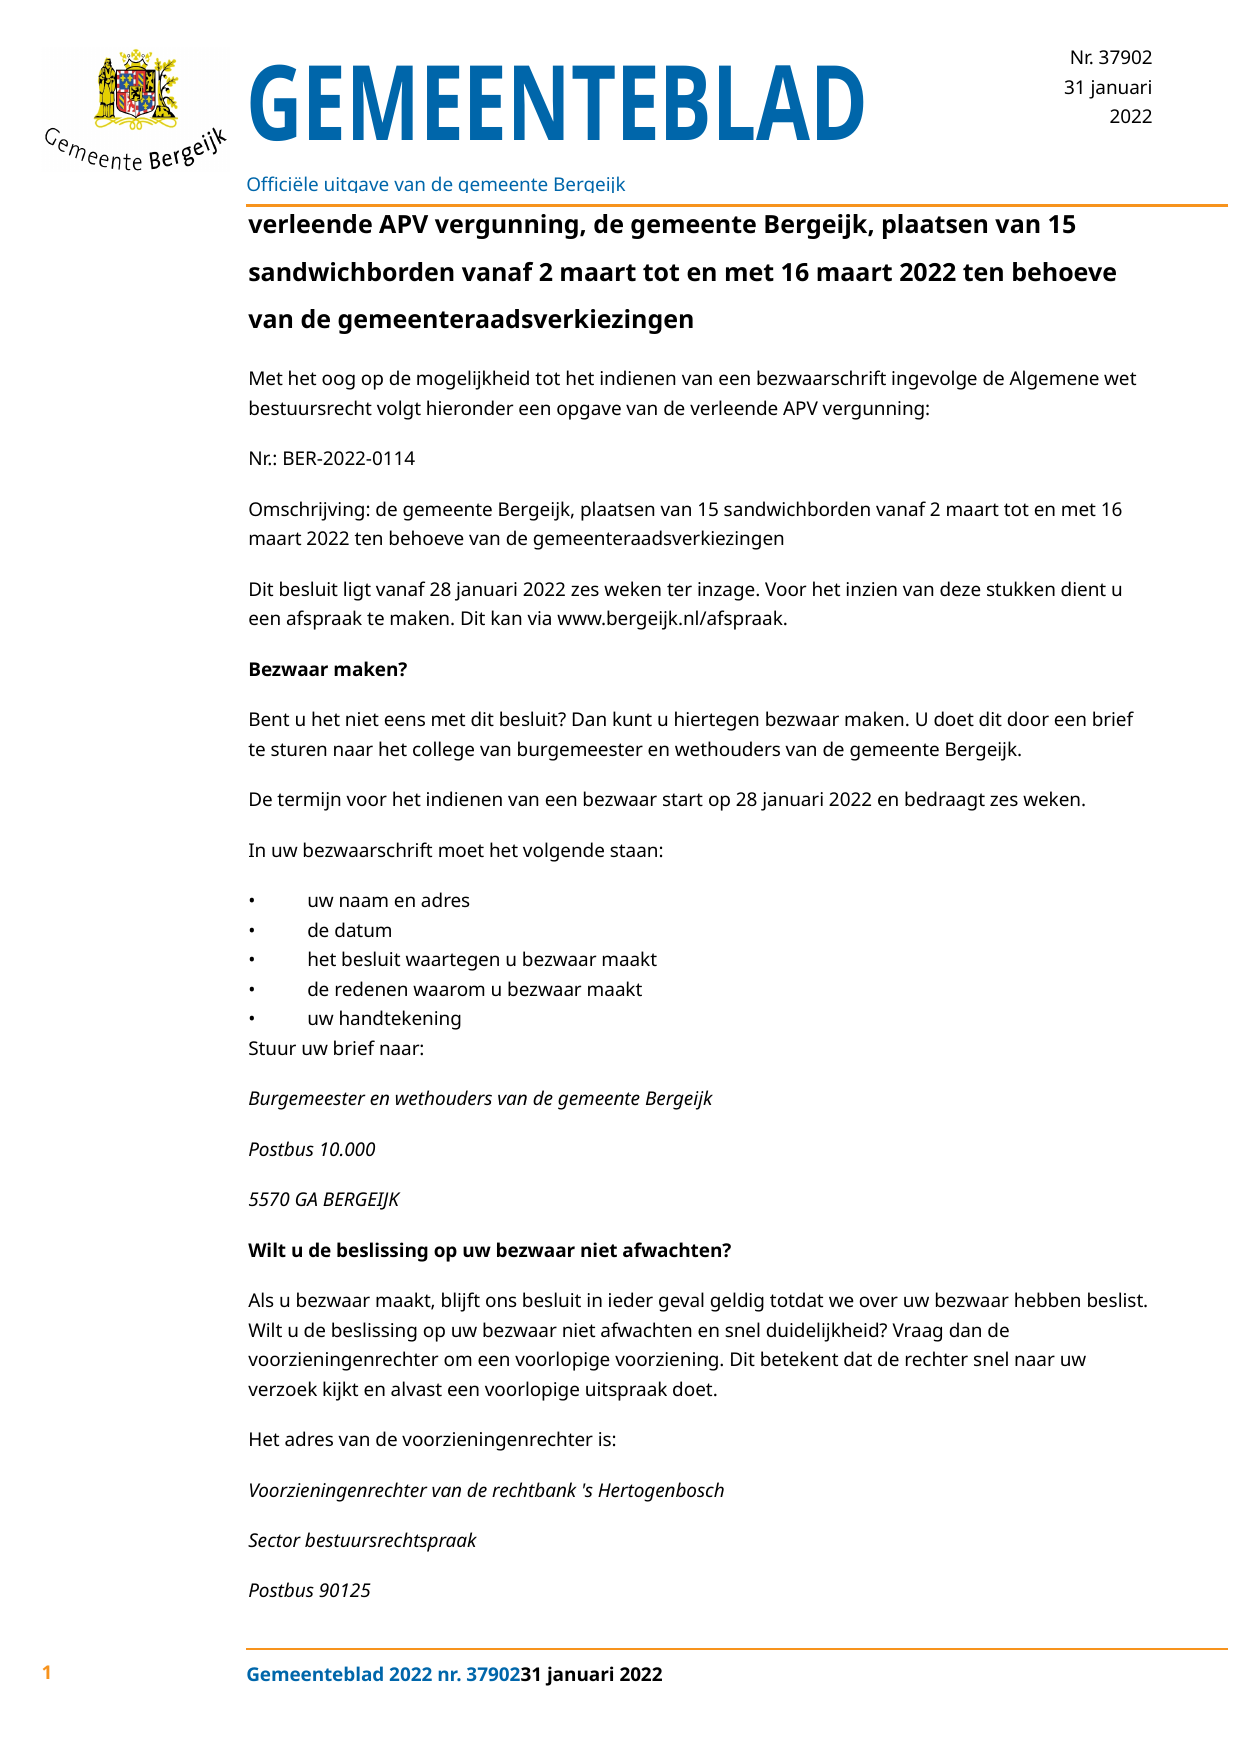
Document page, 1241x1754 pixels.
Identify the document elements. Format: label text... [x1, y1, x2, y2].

list het besluit waartegen u bezwaar maakt [248, 946, 1152, 972]
picture [41, 47, 231, 172]
text verleende APV vergunning, de gemeente Bergeijk, plaatsen van 15 sandwichborden vanaf 2 maart tot en met 16 maart 2022 ten behoeve van de gemeenteraadsverkiezingen [248, 207, 1152, 336]
text Wilt u de beslissing op uw bezwaar niet afwachten? [248, 1237, 1152, 1262]
list uw naam en adres [248, 887, 1152, 913]
text Als u bezwaar maakt, blijft ons besluit in ieder geval geldig totdat we over uw bezwaar hebben beslist. Wilt u de beslissing op uw bezwaar niet afwachten en snel duidelijkheid? Vraag dan de voorzieningenrechter om een voorlopige voorziening. Dit betekent dat de rechter snel naar uw verzoek kijkt en alvast een voorlopige uitspraak doet. [248, 1287, 1152, 1402]
list de datum [248, 917, 1152, 942]
text 5570 GA BERGEIJK [248, 1186, 1152, 1212]
text In uw bezwaarschrift moet het volgende staan: [248, 837, 1152, 862]
text De termijn voor het indienen van een bezwaar start op 28 januari 2022 en bedraagt zes weken. [248, 786, 1152, 812]
text Nr.: BER-2022-0114 [248, 446, 1152, 471]
text Het adres van de voorzieningenrechter is: [248, 1426, 1152, 1452]
list uw handtekening [248, 1006, 1152, 1031]
text Burgemeester en wethouders van de gemeente Bergeijk [248, 1086, 1152, 1111]
text Omschrijving: de gemeente Bergeijk, plaatsen van 15 sandwichborden vanaf 2 maart tot en met 16 maart 2022 ten behoeve van de gemeenteraadsverkiezingen [248, 496, 1152, 551]
text Bent u het niet eens met dit besluit? Dan kunt u hiertegen bezwaar maken. U doet dit door een brief te sturen naar het college van burgemeester en wethouders van de gemeente Bergeijk. [248, 706, 1152, 762]
text Stuur uw brief naar: [248, 1035, 1152, 1061]
list de redenen waarom u bezwaar maakt [248, 976, 1152, 1002]
text Postbus 90125 [248, 1578, 1152, 1603]
text Dit besluit ligt vanaf 28 januari 2022 zes weken ter inzage. Voor het inzien van deze stukken dient u een afspraak te maken. Dit kan via www.bergeijk.nl/afspraak. [248, 576, 1152, 631]
text Postbus 10.000 [248, 1136, 1152, 1162]
text Sector bestuursrechtspraak [248, 1527, 1152, 1553]
text Bezwaar maken? [248, 656, 1152, 682]
text Voorzieningenrechter van de rechtbank 's Hertogenbosch [248, 1477, 1152, 1502]
text Met het oog op de mogelijkheid tot het indienen van een bezwaarschrift ingevolge de Algemene wet bestuursrecht volgt hieronder een opgave van de verleende APV vergunning: [248, 366, 1152, 421]
